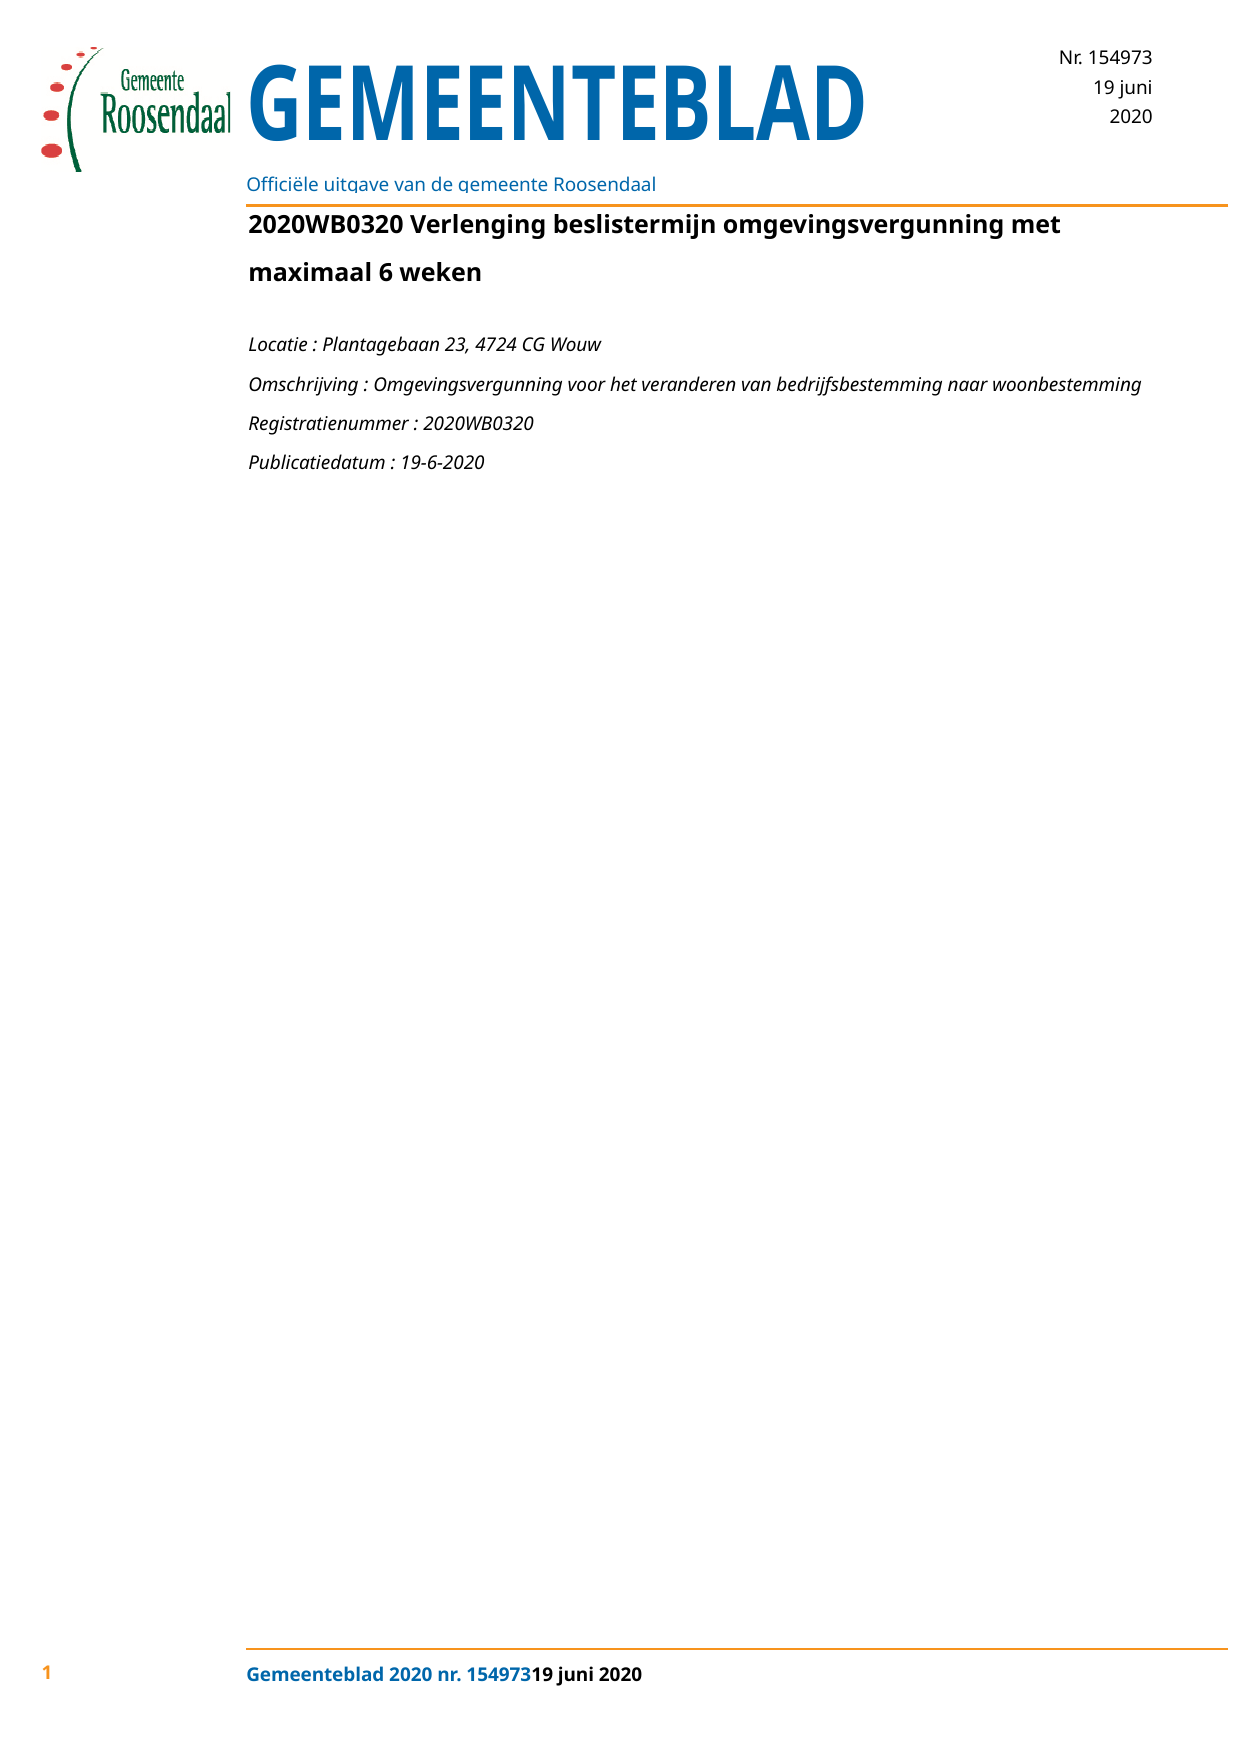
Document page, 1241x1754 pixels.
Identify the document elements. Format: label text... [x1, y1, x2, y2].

text Omschrijving : Omgevingsvergunning voor het veranderen van bedrijfsbestemming naar woonbestemming [248, 371, 1152, 396]
text 2020WB0320 Verlenging beslistermijn omgevingsvergunning met maximaal 6 weken [248, 207, 1152, 288]
text Publicatiedatum : 19-6-2020 [248, 449, 1152, 475]
picture [41, 47, 231, 172]
text Locatie : Plantagebaan 23, 4724 CG Wouw [248, 331, 1152, 357]
text Registratienummer : 2020WB0320 [248, 410, 1152, 436]
